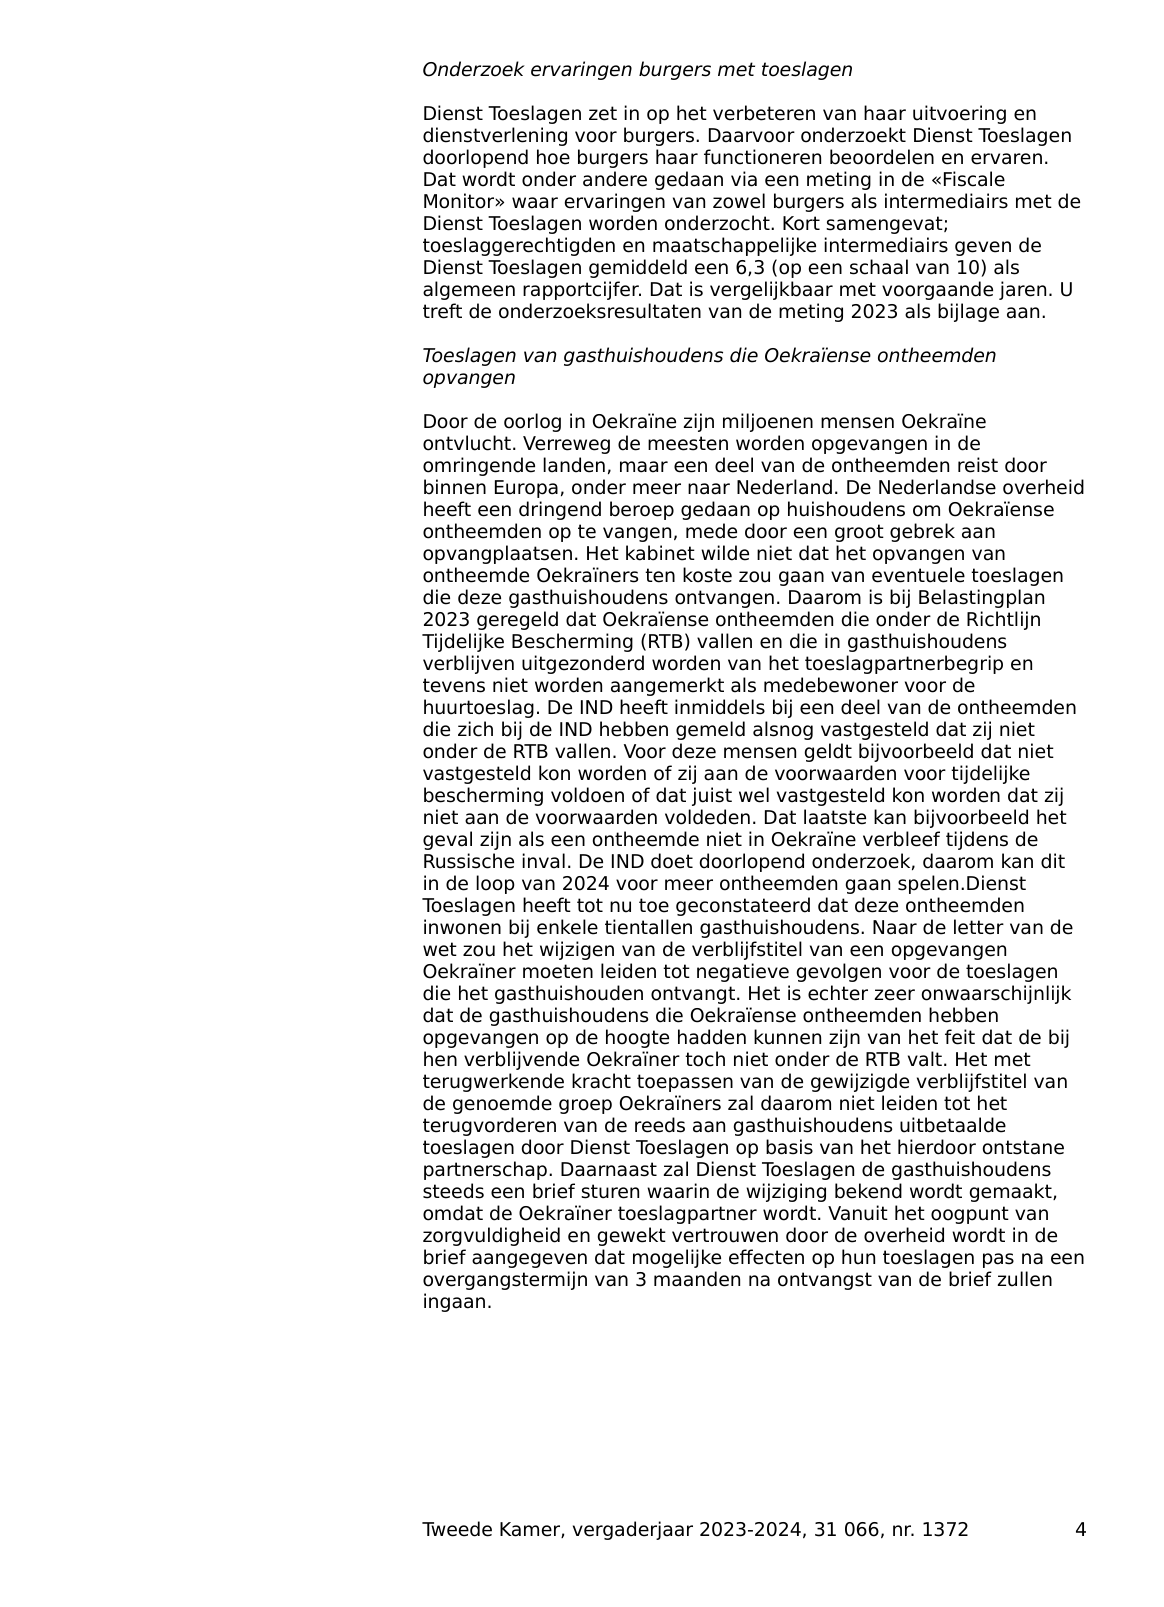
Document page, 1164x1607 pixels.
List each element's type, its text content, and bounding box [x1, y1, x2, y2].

subtitle Onderzoek ervaringen burgers met toeslagen [422, 59, 1087, 81]
subtitle Toeslagen van gasthuishoudens die Oekraïense ontheemden opvangen [422, 345, 1087, 389]
text Door de oorlog in Oekraïne zijn miljoenen mensen Oekraïne ontvlucht. Verreweg de meesten worden opgevangen in de omringende landen, maar een deel van de ontheemden reist door binnen Europa, onder meer naar Nederland. De Nederlandse overheid heeft een dringend beroep gedaan op huishoudens om Oekraïense ontheemden op te vangen, mede door een groot gebrek aan opvangplaatsen. Het kabinet wilde niet dat het opvangen van ontheemde Oekraïners ten koste zou gaan van eventuele toeslagen die deze gasthuishoudens ontvangen. Daarom is bij Belastingplan 2023 geregeld dat Oekraïense ontheemden die onder de Richtlijn Tijdelijke Bescherming (RTB) vallen en die in gasthuishoudens verblijven uitgezonderd worden van het toeslagpartnerbegrip en tevens niet worden aangemerkt als medebewoner voor de huurtoeslag. De IND heeft inmiddels bij een deel van de ontheemden die zich bij de IND hebben gemeld alsnog vastgesteld dat zij niet onder de RTB vallen. Voor deze mensen geldt bijvoorbeeld dat niet vastgesteld kon worden of zij aan de voorwaarden voor tijdelijke bescherming voldoen of dat juist wel vastgesteld kon worden dat zij niet aan de voorwaarden voldeden. Dat laatste kan bijvoorbeeld het geval zijn als een ontheemde niet in Oekraïne verbleef tijdens de Russische inval. De IND doet doorlopend onderzoek, daarom kan dit in de loop van 2024 voor meer ontheemden gaan spelen.Dienst Toeslagen heeft tot nu toe geconstateerd dat deze ontheemden inwonen bij enkele tientallen gasthuishoudens. Naar de letter van de wet zou het wijzigen van de verblijfstitel van een opgevangen Oekraïner moeten leiden tot negatieve gevolgen voor de toeslagen die het gasthuishouden ontvangt. Het is echter zeer onwaarschijnlijk dat de gasthuishoudens die Oekraïense ontheemden hebben opgevangen op de hoogte hadden kunnen zijn van het feit dat de bij hen verblijvende Oekraïner toch niet onder de RTB valt. Het met terugwerkende kracht toepassen van de gewijzigde verblijfstitel van de genoemde groep Oekraïners zal daarom niet leiden tot het terugvorderen van de reeds aan gasthuishoudens uitbetaalde toeslagen door Dienst Toeslagen op basis van het hierdoor ontstane partnerschap. Daarnaast zal Dienst Toeslagen de gasthuishoudens steeds een brief sturen waarin de wijziging bekend wordt gemaakt, omdat de Oekraïner toeslagpartner wordt. Vanuit het oogpunt van zorgvuldigheid en gewekt vertrouwen door de overheid wordt in de brief aangegeven dat mogelijke effecten op hun toeslagen pas na een overgangstermijn van 3 maanden na ontvangst van de brief zullen ingaan. [422, 411, 1087, 1312]
text Dienst Toeslagen zet in op het verbeteren van haar uitvoering en dienstverlening voor burgers. Daarvoor onderzoekt Dienst Toeslagen doorlopend hoe burgers haar functioneren beoordelen en ervaren. Dat wordt onder andere gedaan via een meting in de «Fiscale Monitor» waar ervaringen van zowel burgers als intermediairs met de Dienst Toeslagen worden onderzocht. Kort samengevat; toeslaggerechtigden en maatschappelijke intermediairs geven de Dienst Toeslagen gemiddeld een 6,3 (op een schaal van 10) als algemeen rapportcijfer. Dat is vergelijkbaar met voorgaande jaren. U treft de onderzoeksresultaten van de meting 2023 als bijlage aan. [422, 103, 1087, 323]
